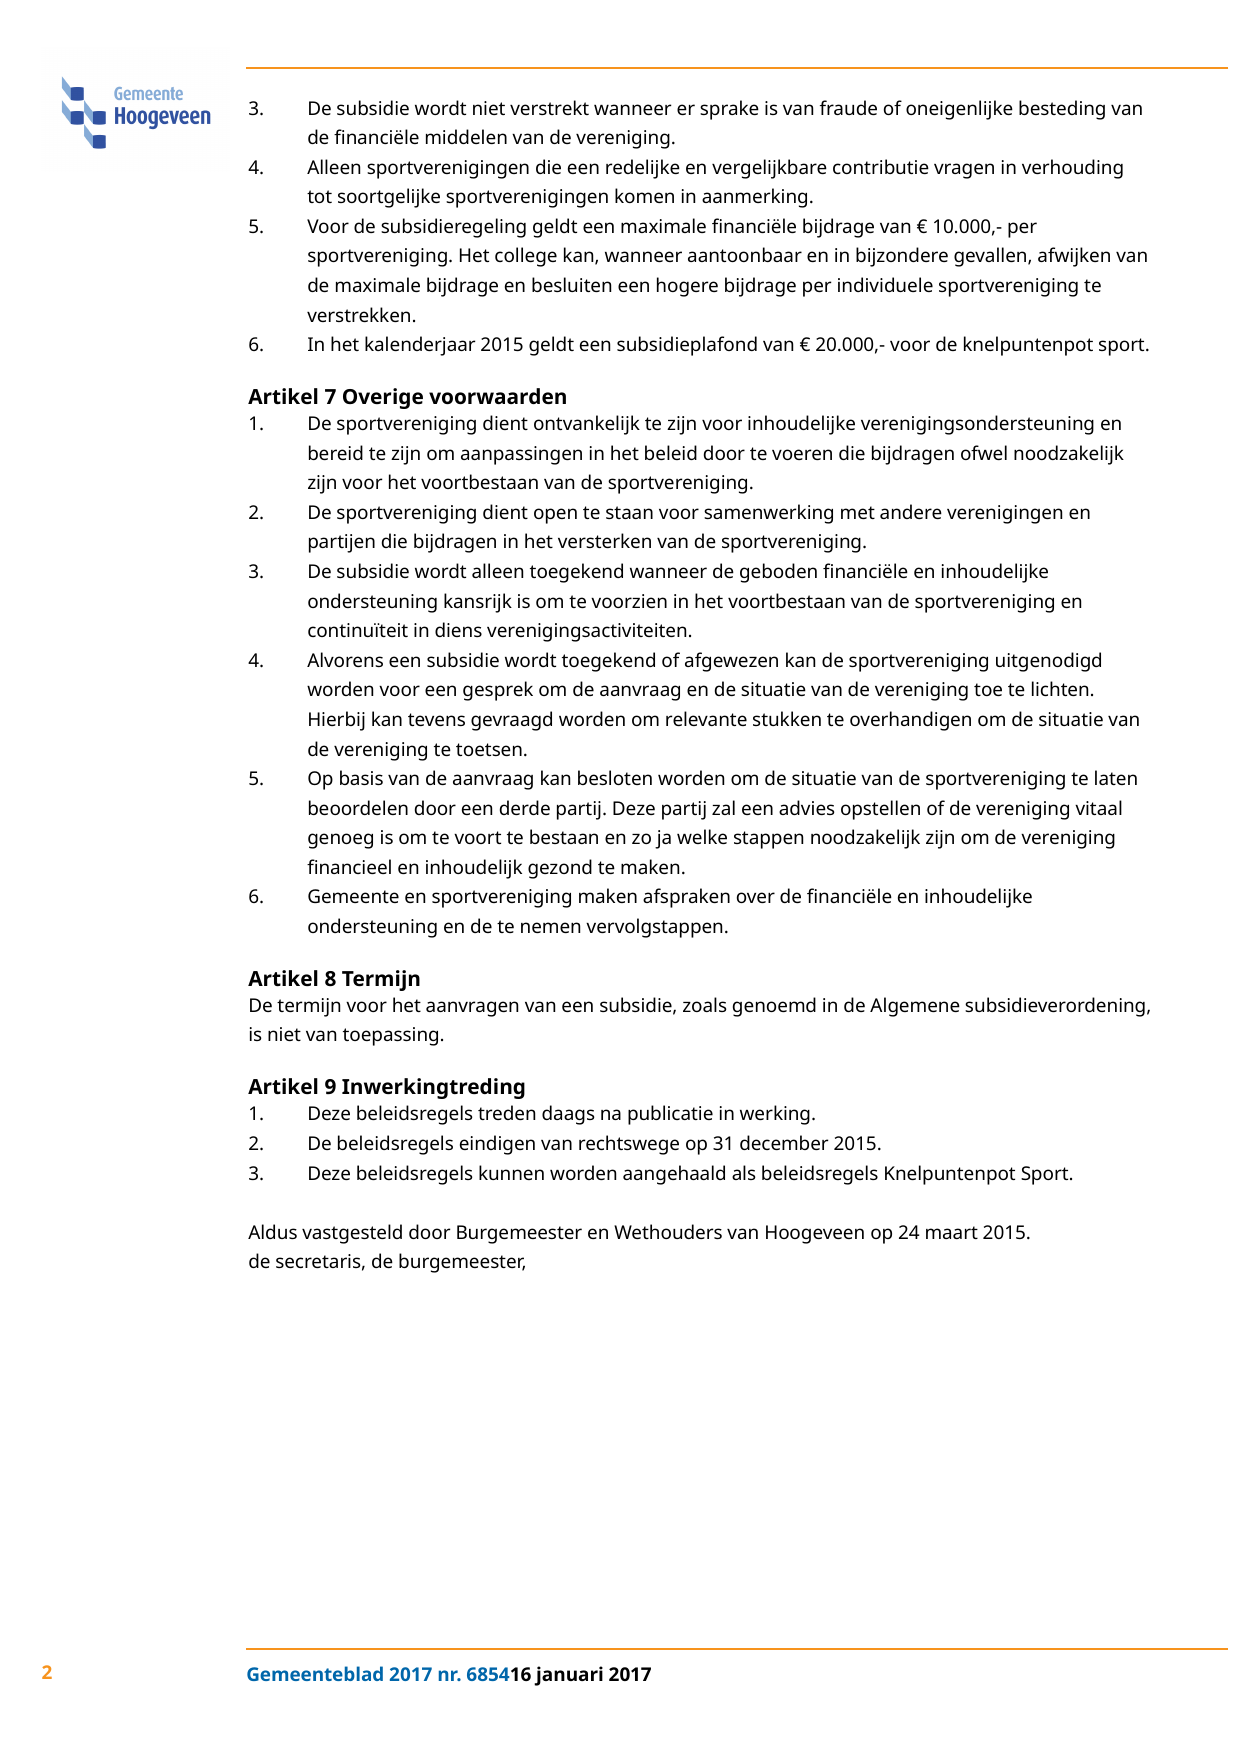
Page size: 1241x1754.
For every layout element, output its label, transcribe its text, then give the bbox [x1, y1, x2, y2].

picture [41, 47, 231, 172]
list De sportvereniging dient ontvankelijk te zijn voor inhoudelijke verenigingsondersteuning en bereid te zijn om aanpassingen in het beleid door te voeren die bijdragen ofwel noodzakelijk zijn voor het voortbestaan van de sportvereniging. [248, 410, 1152, 495]
list In het kalenderjaar 2015 geldt een subsidieplafond van € 20.000,- voor de knelpuntenpot sport. [248, 331, 1152, 357]
list Alleen sportverenigingen die een redelijke en vergelijkbare contributie vragen in verhouding tot soortgelijke sportverenigingen komen in aanmerking. [248, 154, 1152, 209]
list Voor de subsidieregeling geldt een maximale financiële bijdrage van € 10.000,- per sportvereniging. Het college kan, wanneer aantoonbaar en in bijzondere gevallen, afwijken van de maximale bijdrage en besluiten een hogere bijdrage per individuele sportvereniging te verstrekken. [248, 213, 1152, 328]
list Op basis van de aanvraag kan besloten worden om de situatie van de sportvereniging te laten beoordelen door een derde partij. Deze partij zal een advies opstellen of de vereniging vitaal genoeg is om te voort te bestaan en zo ja welke stappen noodzakelijk zijn om de vereniging financieel en inhoudelijk gezond te maken. [248, 765, 1152, 880]
text Aldus vastgesteld door Burgemeester en Wethouders van Hoogeveen op 24 maart 2015. [248, 1219, 1152, 1244]
text De termijn voor het aanvragen van een subsidie, zoals genoemd in de Algemene subsidieverordening, is niet van toepassing. [248, 992, 1152, 1047]
text Artikel 9 Inwerkingtreding [248, 1072, 1152, 1101]
text Artikel 8 Termijn [248, 964, 1152, 992]
list De subsidie wordt niet verstrekt wanneer er sprake is van fraude of oneigenlijke besteding van de financiële middelen van de vereniging. [248, 95, 1152, 150]
list Deze beleidsregels treden daags na publicatie in werking. [248, 1101, 1152, 1126]
list De subsidie wordt alleen toegekend wanneer de geboden financiële en inhoudelijke ondersteuning kansrijk is om te voorzien in het voortbestaan van de sportvereniging en continuïteit in diens verenigingsactiviteiten. [248, 558, 1152, 643]
list De sportvereniging dient open te staan voor samenwerking met andere verenigingen en partijen die bijdragen in het versterken van de sportvereniging. [248, 499, 1152, 554]
list De beleidsregels eindigen van rechtswege op 31 december 2015. [248, 1130, 1152, 1156]
list Deze beleidsregels kunnen worden aangehaald als beleidsregels Knelpuntenpot Sport. [248, 1160, 1152, 1185]
text de secretaris, de burgemeester, [248, 1248, 1152, 1274]
list Alvorens een subsidie wordt toegekend of afgewezen kan de sportvereniging uitgenodigd worden voor een gesprek om de aanvraag en de situatie van de vereniging toe te lichten. Hierbij kan tevens gevraagd worden om relevante stukken te overhandigen om de situatie van de vereniging te toetsen. [248, 647, 1152, 761]
list Gemeente en sportvereniging maken afspraken over de financiële en inhoudelijke ondersteuning en de te nemen vervolgstappen. [248, 884, 1152, 939]
text Artikel 7 Overige voorwaarden [248, 382, 1152, 410]
